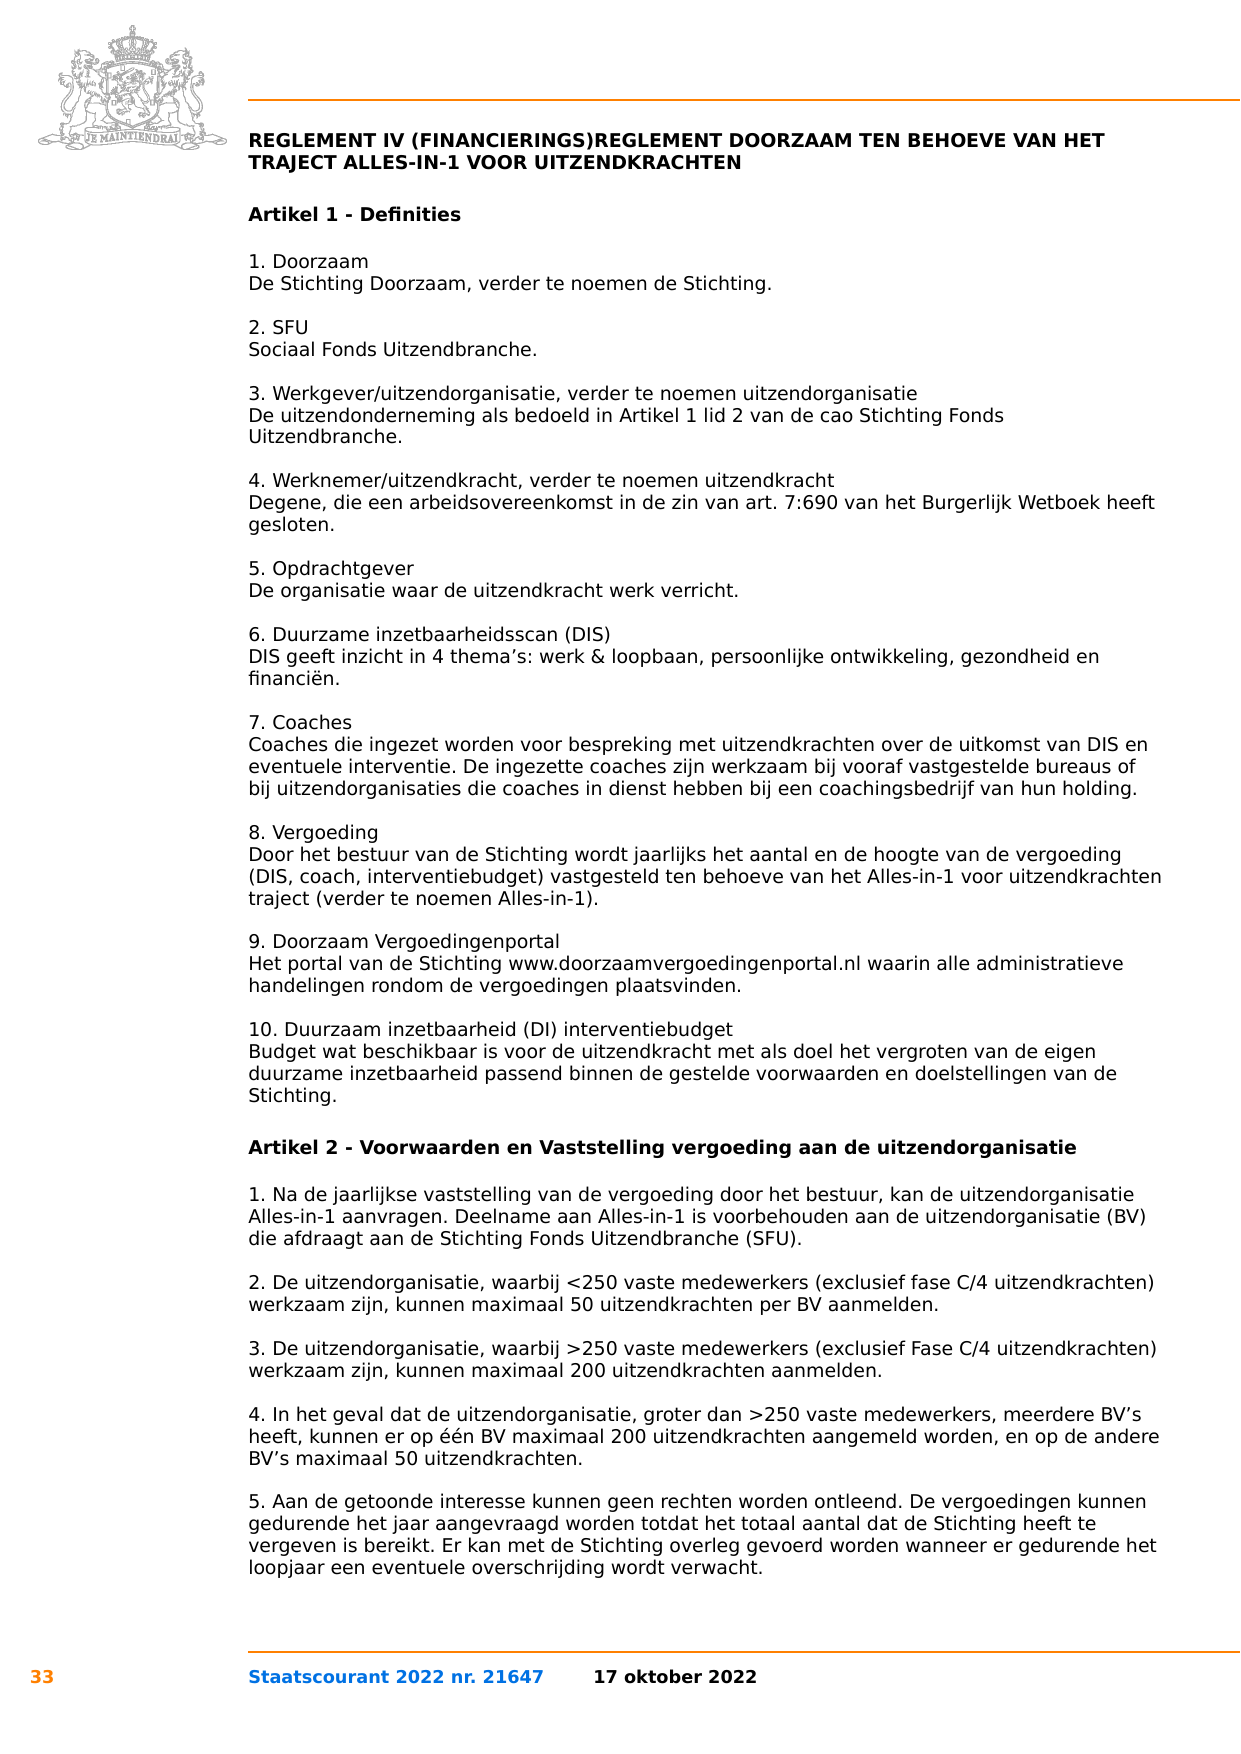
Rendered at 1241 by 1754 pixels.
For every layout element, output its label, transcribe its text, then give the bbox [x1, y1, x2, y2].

text 5. Aan de getoonde interesse kunnen geen rechten worden ontleend. De vergoedingen kunnen gedurende het jaar aangevraagd worden totdat het totaal aantal dat de Stichting heeft te vergeven is bereikt. Er kan met de Stichting overleg gevoerd worden wanneer er gedurende het loopjaar een eventuele overschrijding wordt verwacht. [248, 1491, 1163, 1579]
text DIS geeft inzicht in 4 thema’s: werk & loopbaan, persoonlijke ontwikkeling, gezondheid en financiën. [248, 646, 1163, 690]
text Degene, die een arbeidsovereenkomst in de zin van art. 7:690 van het Burgerlijk Wetboek heeft gesloten. [248, 492, 1163, 536]
text 1. Na de jaarlijkse vaststelling van de vergoeding door het bestuur, kan de uitzendorganisatie Alles-in-1 aanvragen. Deelname aan Alles-in-1 is voorbehouden aan de uitzendorganisatie (BV) die afdraagt aan de Stichting Fonds Uitzendbranche (SFU). [248, 1184, 1163, 1250]
text Coaches die ingezet worden voor bespreking met uitzendkrachten over de uitkomst van DIS en eventuele interventie. De ingezette coaches zijn werkzaam bij vooraf vastgestelde bureaus of bij uitzendorganisaties die coaches in dienst hebben bij een coachingsbedrijf van hun holding. [248, 734, 1163, 800]
text 2. De uitzendorganisatie, waarbij <250 vaste medewerkers (exclusief fase C/4 uitzendkrachten) werkzaam zijn, kunnen maximaal 50 uitzendkrachten per BV aanmelden. [248, 1272, 1163, 1316]
picture [38, 25, 227, 150]
text 10. Duurzaam inzetbaarheid (DI) interventiebudget [248, 1019, 1163, 1041]
text 8. Vergoeding [248, 822, 1163, 843]
text 9. Doorzaam Vergoedingenportal [248, 931, 1163, 953]
text 1. Doorzaam [248, 251, 1163, 273]
text De organisatie waar de uitzendkracht werk verricht. [248, 580, 1163, 602]
text 6. Duurzame inzetbaarheidsscan (DIS) [248, 624, 1163, 646]
text Door het bestuur van de Stichting wordt jaarlijks het aantal en de hoogte van de vergoeding (DIS, coach, interventiebudget) vastgesteld ten behoeve van het Alles-in-1 voor uitzendkrachten traject (verder te noemen Alles-in-1). [248, 843, 1163, 909]
text 3. Werkgever/uitzendorganisatie, verder te noemen uitzendorganisatie [248, 382, 1163, 404]
text Het portal van de Stichting www.doorzaamvergoedingenportal.nl waarin alle administratieve handelingen rondom de vergoedingen plaatsvinden. [248, 953, 1163, 997]
text De uitzendonderneming als bedoeld in Artikel 1 lid 2 van de cao Stichting Fonds Uitzendbranche. [248, 404, 1163, 448]
text De Stichting Doorzaam, verder te noemen de Stichting. [248, 273, 1163, 295]
text 3. De uitzendorganisatie, waarbij >250 vaste medewerkers (exclusief Fase C/4 uitzendkrachten) werkzaam zijn, kunnen maximaal 200 uitzendkrachten aanmelden. [248, 1338, 1163, 1382]
subtitle REGLEMENT IV (FINANCIERINGS)REGLEMENT DOORZAAM TEN BEHOEVE VAN HET TRAJECT ALLES-IN-1 VOOR UITZENDKRACHTEN [248, 130, 1163, 174]
text 7. Coaches [248, 712, 1163, 734]
text 2. SFU [248, 317, 1163, 339]
text 4. In het geval dat de uitzendorganisatie, groter dan >250 vaste medewerkers, meerdere BV’s heeft, kunnen er op één BV maximaal 200 uitzendkrachten aangemeld worden, en op de andere BV’s maximaal 50 uitzendkrachten. [248, 1403, 1163, 1469]
text 5. Opdrachtgever [248, 558, 1163, 580]
text 4. Werknemer/uitzendkracht, verder te noemen uitzendkracht [248, 470, 1163, 492]
subtitle Artikel 2 - Voorwaarden en Vaststelling vergoeding aan de uitzendorganisatie [248, 1137, 1163, 1159]
subtitle Artikel 1 - Definities [248, 204, 1163, 226]
text Budget wat beschikbaar is voor de uitzendkracht met als doel het vergroten van de eigen duurzame inzetbaarheid passend binnen de gestelde voorwaarden en doelstellingen van de Stichting. [248, 1041, 1163, 1107]
text Sociaal Fonds Uitzendbranche. [248, 339, 1163, 361]
